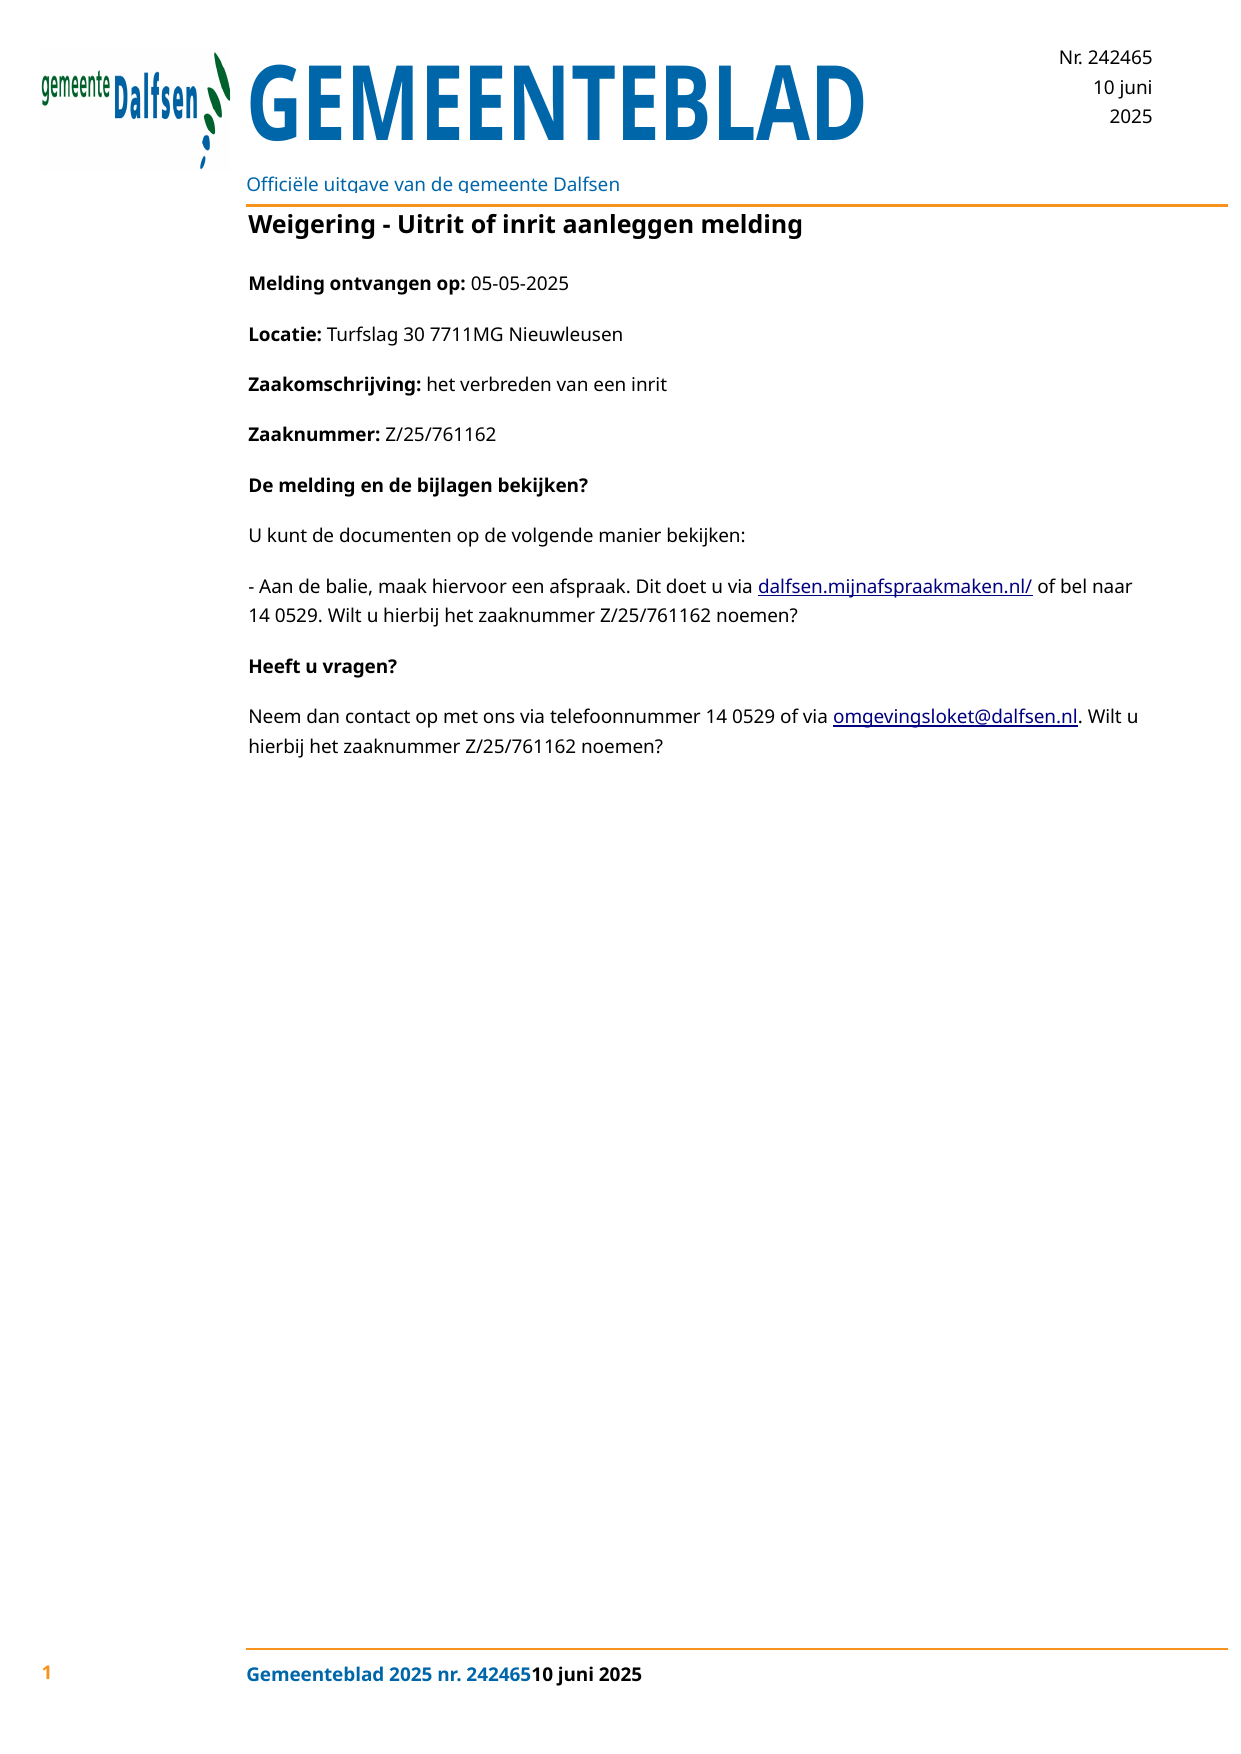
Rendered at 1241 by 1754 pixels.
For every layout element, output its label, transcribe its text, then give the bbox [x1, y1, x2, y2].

text Locatie: Turfslag 30 7711MG Nieuwleusen [248, 321, 1152, 346]
text Weigering - Uitrit of inrit aanleggen melding [248, 207, 1152, 241]
text Zaakomschrijving: het verbreden van een inrit [248, 371, 1152, 397]
text Zaaknummer: Z/25/761162 [248, 422, 1152, 447]
text Neem dan contact op met ons via telefoonnummer 14 0529 of via omgevingsloket@dalfsen.nl. Wilt u hierbij het zaaknummer Z/25/761162 noemen? [248, 703, 1152, 758]
text De melding en de bijlagen bekijken? [248, 472, 1152, 498]
text Melding ontvangen op: 05-05-2025 [248, 270, 1152, 296]
text Heeft u vragen? [248, 653, 1152, 678]
text U kunt de documenten op de volgende manier bekijken: [248, 522, 1152, 548]
picture [41, 47, 231, 172]
text - Aan de balie, maak hiervoor een afspraak. Dit doet u via dalfsen.mijnafspraakmaken.nl/ of bel naar 14 0529. Wilt u hierbij het zaaknummer Z/25/761162 noemen? [248, 573, 1152, 628]
